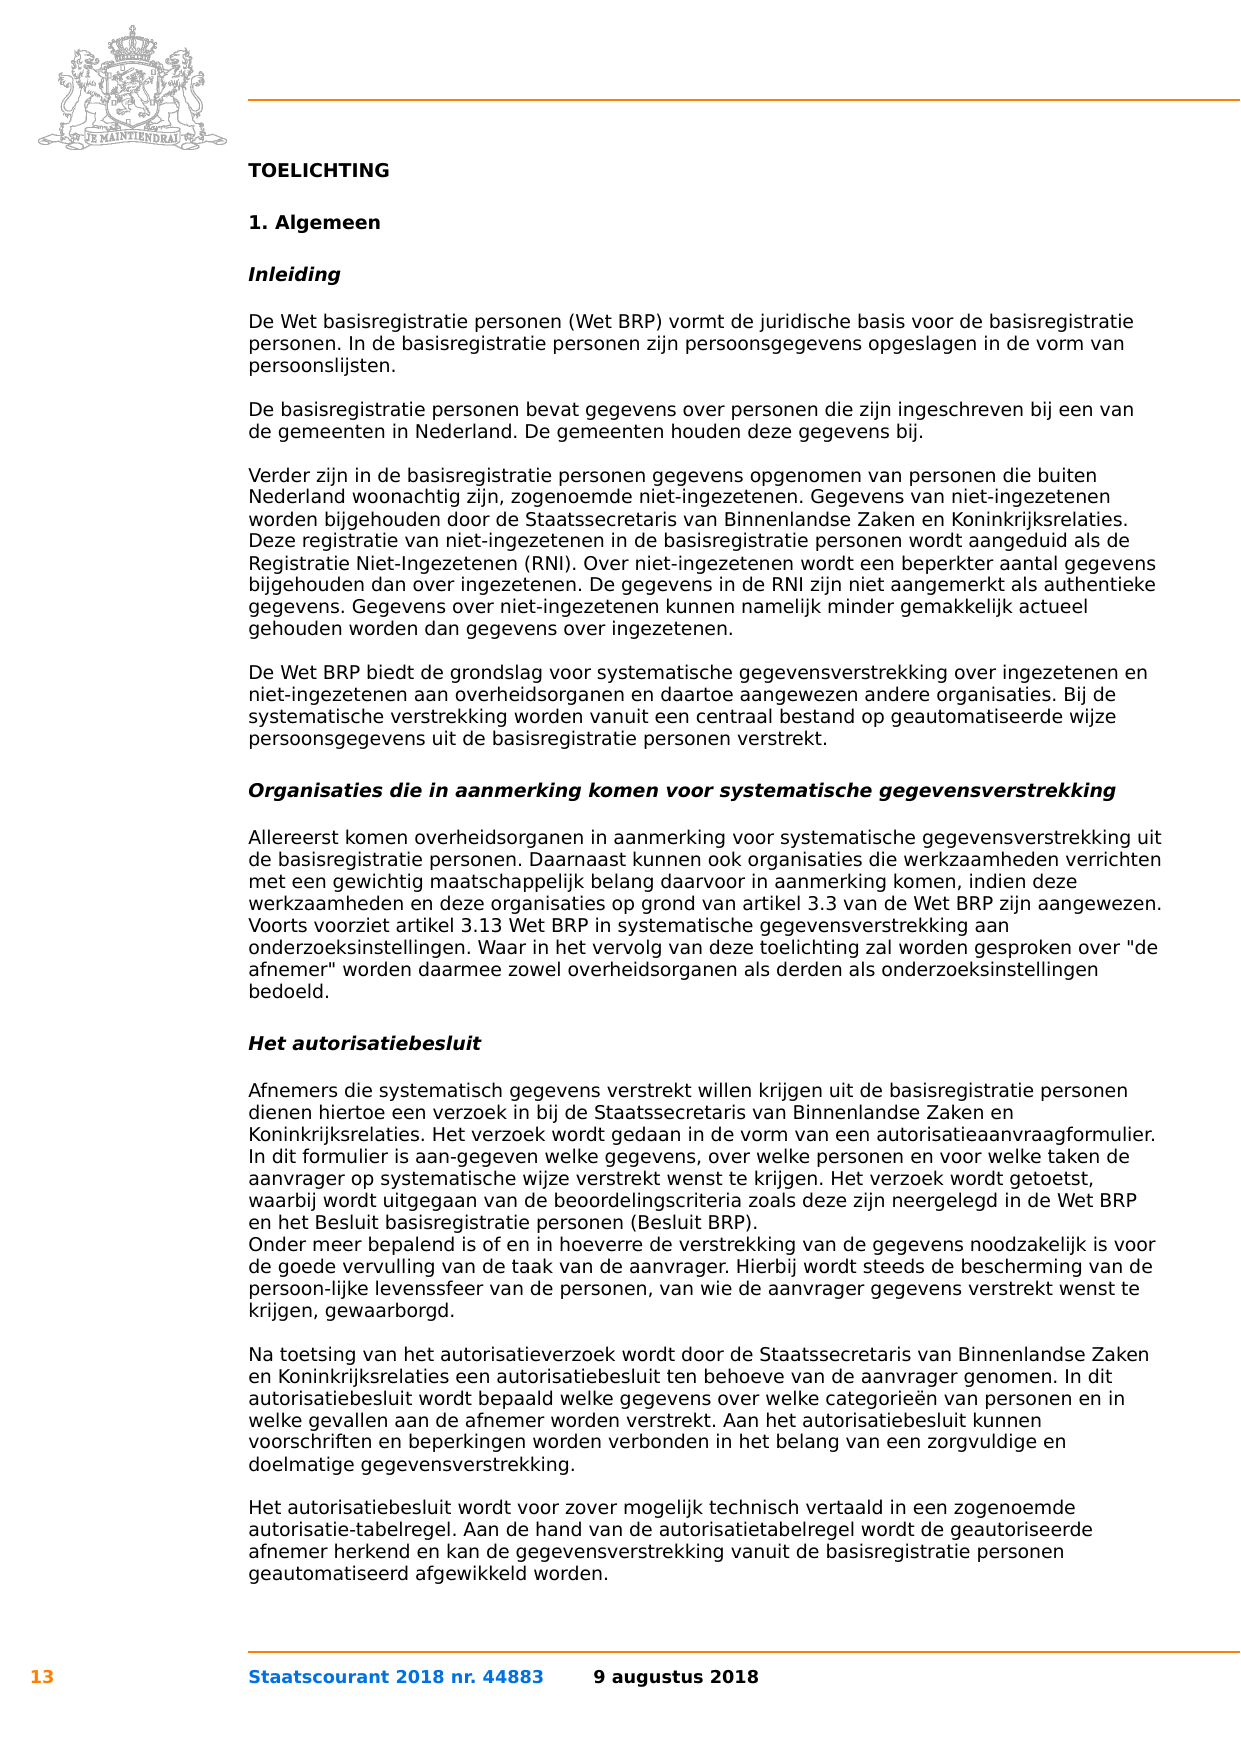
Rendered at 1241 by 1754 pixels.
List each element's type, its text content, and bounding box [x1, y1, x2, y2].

subtitle TOELICHTING [248, 160, 1163, 182]
subtitle Inleiding [248, 264, 1163, 286]
text Het autorisatiebesluit wordt voor zover mogelijk technisch vertaald in een zogenoemde autorisatie-tabelregel. Aan de hand van de autorisatietabelregel wordt de geautoriseerde afnemer herkend en kan de gegevensverstrekking vanuit de basisregistratie personen geautomatiseerd afgewikkeld worden. [248, 1497, 1163, 1585]
text Afnemers die systematisch gegevens verstrekt willen krijgen uit de basisregistratie personen dienen hiertoe een verzoek in bij de Staatssecretaris van Binnenlandse Zaken en Koninkrijksrelaties. Het verzoek wordt gedaan in de vorm van een autorisatieaanvraagformulier. In dit formulier is aan-gegeven welke gegevens, over welke personen en voor welke taken de aanvrager op systematische wijze verstrekt wenst te krijgen. Het verzoek wordt getoetst, waarbij wordt uitgegaan van de beoordelingscriteria zoals deze zijn neergelegd in de Wet BRP en het Besluit basisregistratie personen (Besluit BRP). [248, 1080, 1163, 1234]
subtitle 1. Algemeen [248, 212, 1163, 234]
text De Wet BRP biedt de grondslag voor systematische gegevensverstrekking over ingezetenen en niet-ingezetenen aan overheidsorganen en daartoe aangewezen andere organisaties. Bij de systematische verstrekking worden vanuit een centraal bestand op geautomatiseerde wijze persoonsgegevens uit de basisregistratie personen verstrekt. [248, 662, 1163, 750]
text Verder zijn in de basisregistratie personen gegevens opgenomen van personen die buiten Nederland woonachtig zijn, zogenoemde niet-ingezetenen. Gegevens van niet-ingezetenen worden bijgehouden door de Staatssecretaris van Binnenlandse Zaken en Koninkrijksrelaties. Deze registratie van niet-ingezetenen in de basisregistratie personen wordt aangeduid als de Registratie Niet-Ingezetenen (RNI). Over niet-ingezetenen wordt een beperkter aantal gegevens bijgehouden dan over ingezetenen. De gegevens in de RNI zijn niet aangemerkt als authentieke gegevens. Gegevens over niet-ingezetenen kunnen namelijk minder gemakkelijk actueel gehouden worden dan gegevens over ingezetenen. [248, 464, 1163, 640]
text De basisregistratie personen bevat gegevens over personen die zijn ingeschreven bij een van de gemeenten in Nederland. De gemeenten houden deze gegevens bij. [248, 399, 1163, 443]
subtitle Organisaties die in aanmerking komen voor systematische gegevensverstrekking [248, 780, 1163, 802]
subtitle Het autorisatiebesluit [248, 1033, 1163, 1055]
text Na toetsing van het autorisatieverzoek wordt door de Staatssecretaris van Binnenlandse Zaken en Koninkrijksrelaties een autorisatiebesluit ten behoeve van de aanvrager genomen. In dit autorisatiebesluit wordt bepaald welke gegevens over welke categorieën van personen en in welke gevallen aan de afnemer worden verstrekt. Aan het autorisatiebesluit kunnen voorschriften en beperkingen worden verbonden in het belang van een zorgvuldige en doelmatige gegevensverstrekking. [248, 1343, 1163, 1475]
text De Wet basisregistratie personen (Wet BRP) vormt de juridische basis voor de basisregistratie personen. In de basisregistratie personen zijn persoonsgegevens opgeslagen in de vorm van persoonslijsten. [248, 311, 1163, 377]
picture [38, 25, 227, 150]
text Allereerst komen overheidsorganen in aanmerking voor systematische gegevensverstrekking uit de basisregistratie personen. Daarnaast kunnen ook organisaties die werkzaamheden verrichten met een gewichtig maatschappelijk belang daarvoor in aanmerking komen, indien deze werkzaamheden en deze organisaties op grond van artikel 3.3 van de Wet BRP zijn aangewezen. Voorts voorziet artikel 3.13 Wet BRP in systematische gegevensverstrekking aan onderzoeksinstellingen. Waar in het vervolg van deze toelichting zal worden gesproken over "de afnemer" worden daarmee zowel overheidsorganen als derden als onderzoeksinstellingen bedoeld. [248, 827, 1163, 1003]
text Onder meer bepalend is of en in hoeverre de verstrekking van de gegevens noodzakelijk is voor de goede vervulling van de taak van de aanvrager. Hierbij wordt steeds de bescherming van de persoon-lijke levenssfeer van de personen, van wie de aanvrager gegevens verstrekt wenst te krijgen, gewaarborgd. [248, 1234, 1163, 1322]
